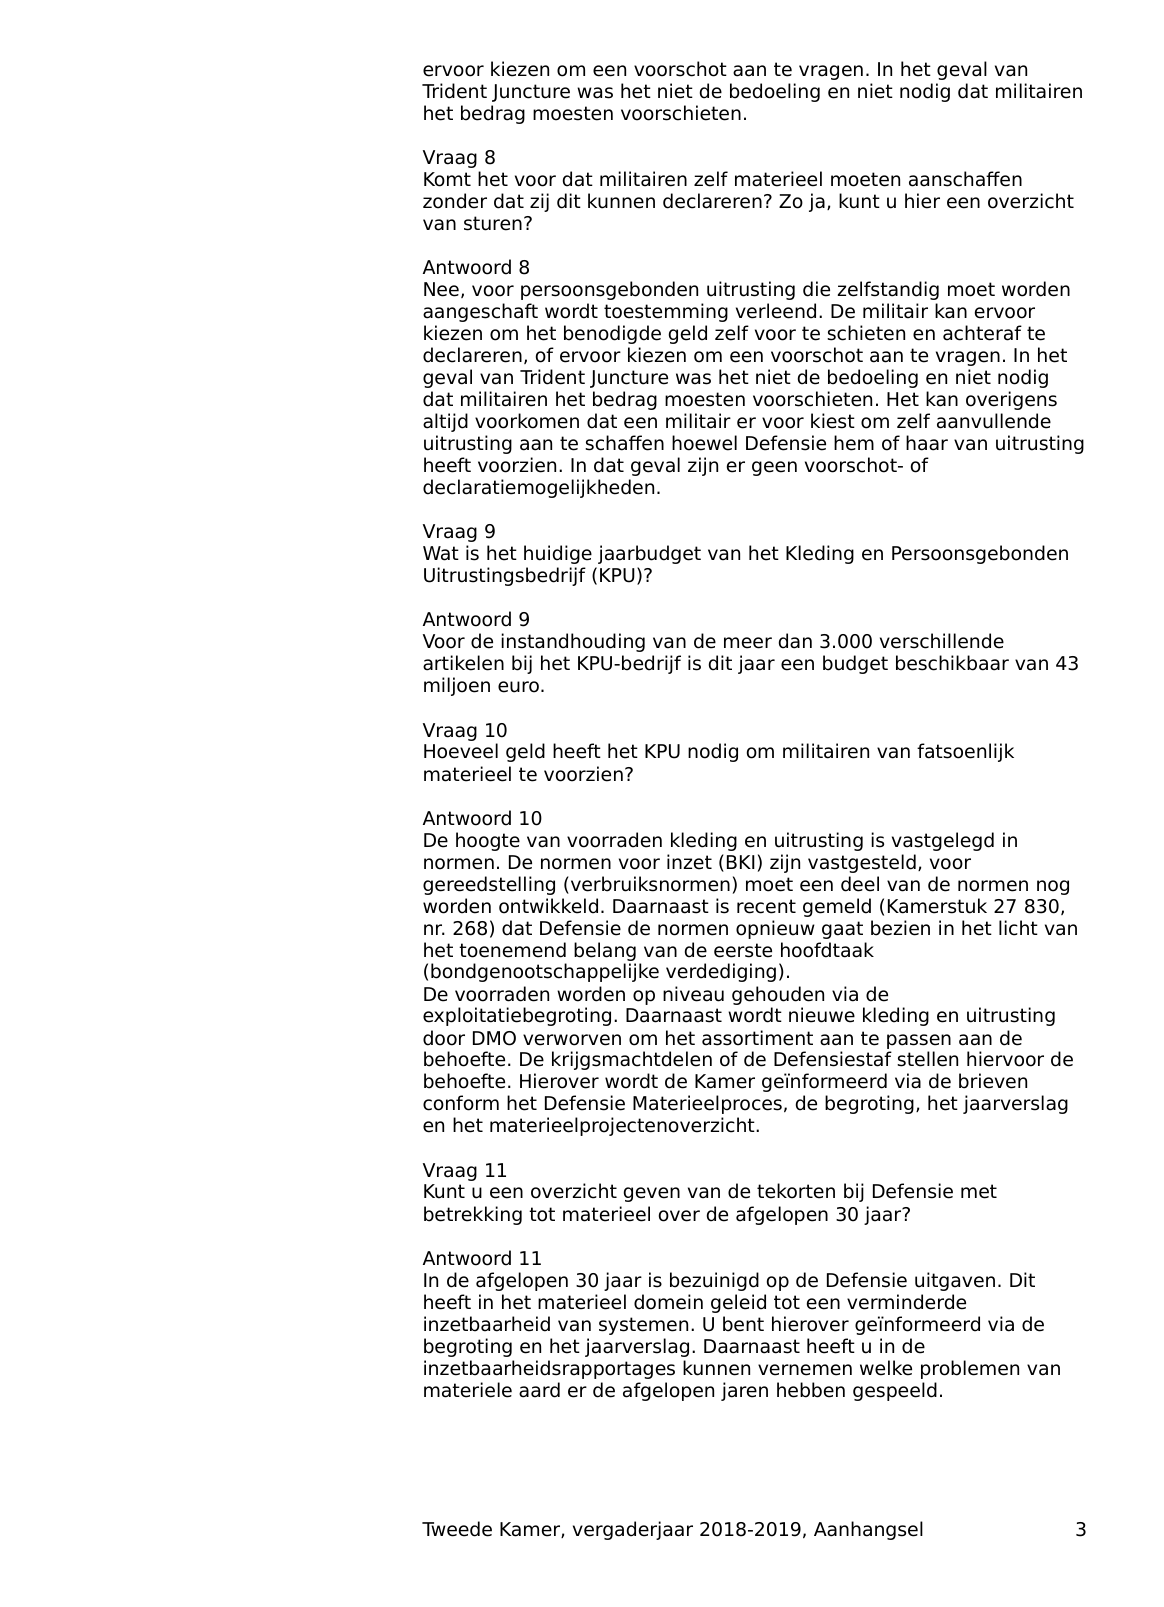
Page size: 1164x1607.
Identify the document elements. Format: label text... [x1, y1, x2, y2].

text Hoeveel geld heeft het KPU nodig om militairen van fatsoenlijk materieel te voorzien? [422, 741, 1087, 785]
text In de afgelopen 30 jaar is bezuinigd op de Defensie uitgaven. Dit heeft in het materieel domein geleid tot een verminderde inzetbaarheid van systemen. U bent hierover geïnformeerd via de begroting en het jaarverslag. Daarnaast heeft u in de inzetbaarheidsrapportages kunnen vernemen welke problemen van materiele aard er de afgelopen jaren hebben gespeeld. [422, 1269, 1087, 1401]
text Vraag 9 [422, 521, 1087, 543]
text Antwoord 8 [422, 257, 1087, 279]
text Nee, voor persoonsgebonden uitrusting die zelfstandig moet worden aangeschaft wordt toestemming verleend. De militair kan ervoor kiezen om het benodigde geld zelf voor te schieten en achteraf te declareren, of ervoor kiezen om een voorschot aan te vragen. In het geval van Trident Juncture was het niet de bedoeling en niet nodig dat militairen het bedrag moesten voorschieten. Het kan overigens altijd voorkomen dat een militair er voor kiest om zelf aanvullende uitrusting aan te schaffen hoewel Defensie hem of haar van uitrusting heeft voorzien. In dat geval zijn er geen voorschot- of declaratiemogelijkheden. [422, 279, 1087, 499]
text Vraag 10 [422, 719, 1087, 741]
text Vraag 8 [422, 147, 1087, 169]
text Wat is het huidige jaarbudget van het Kleding en Persoonsgebonden Uitrustingsbedrijf (KPU)? [422, 543, 1087, 587]
text Komt het voor dat militairen zelf materieel moeten aanschaffen zonder dat zij dit kunnen declareren? Zo ja, kunt u hier een overzicht van sturen? [422, 169, 1087, 235]
text Antwoord 11 [422, 1248, 1087, 1269]
text Antwoord 9 [422, 609, 1087, 631]
text Antwoord 10 [422, 808, 1087, 829]
text ervoor kiezen om een voorschot aan te vragen. In het geval van Trident Juncture was het niet de bedoeling en niet nodig dat militairen het bedrag moesten voorschieten. [422, 59, 1087, 125]
text Kunt u een overzicht geven van de tekorten bij Defensie met betrekking tot materieel over de afgelopen 30 jaar? [422, 1181, 1087, 1225]
text Vraag 11 [422, 1159, 1087, 1181]
text De hoogte van voorraden kleding en uitrusting is vastgelegd in normen. De normen voor inzet (BKI) zijn vastgesteld, voor gereedstelling (verbruiksnormen) moet een deel van de normen nog worden ontwikkeld. Daarnaast is recent gemeld (Kamerstuk 27 830, nr. 268) dat Defensie de normen opnieuw gaat bezien in het licht van het toenemend belang van de eerste hoofdtaak (bondgenootschappelijke verdediging). [422, 829, 1087, 983]
text De voorraden worden op niveau gehouden via de exploitatiebegroting. Daarnaast wordt nieuwe kleding en uitrusting door DMO verworven om het assortiment aan te passen aan de behoefte. De krijgsmachtdelen of de Defensiestaf stellen hiervoor de behoefte. Hierover wordt de Kamer geïnformeerd via de brieven conform het Defensie Materieelproces, de begroting, het jaarverslag en het materieelprojectenoverzicht. [422, 983, 1087, 1137]
text Voor de instandhouding van de meer dan 3.000 verschillende artikelen bij het KPU-bedrijf is dit jaar een budget beschikbaar van 43 miljoen euro. [422, 631, 1087, 697]
